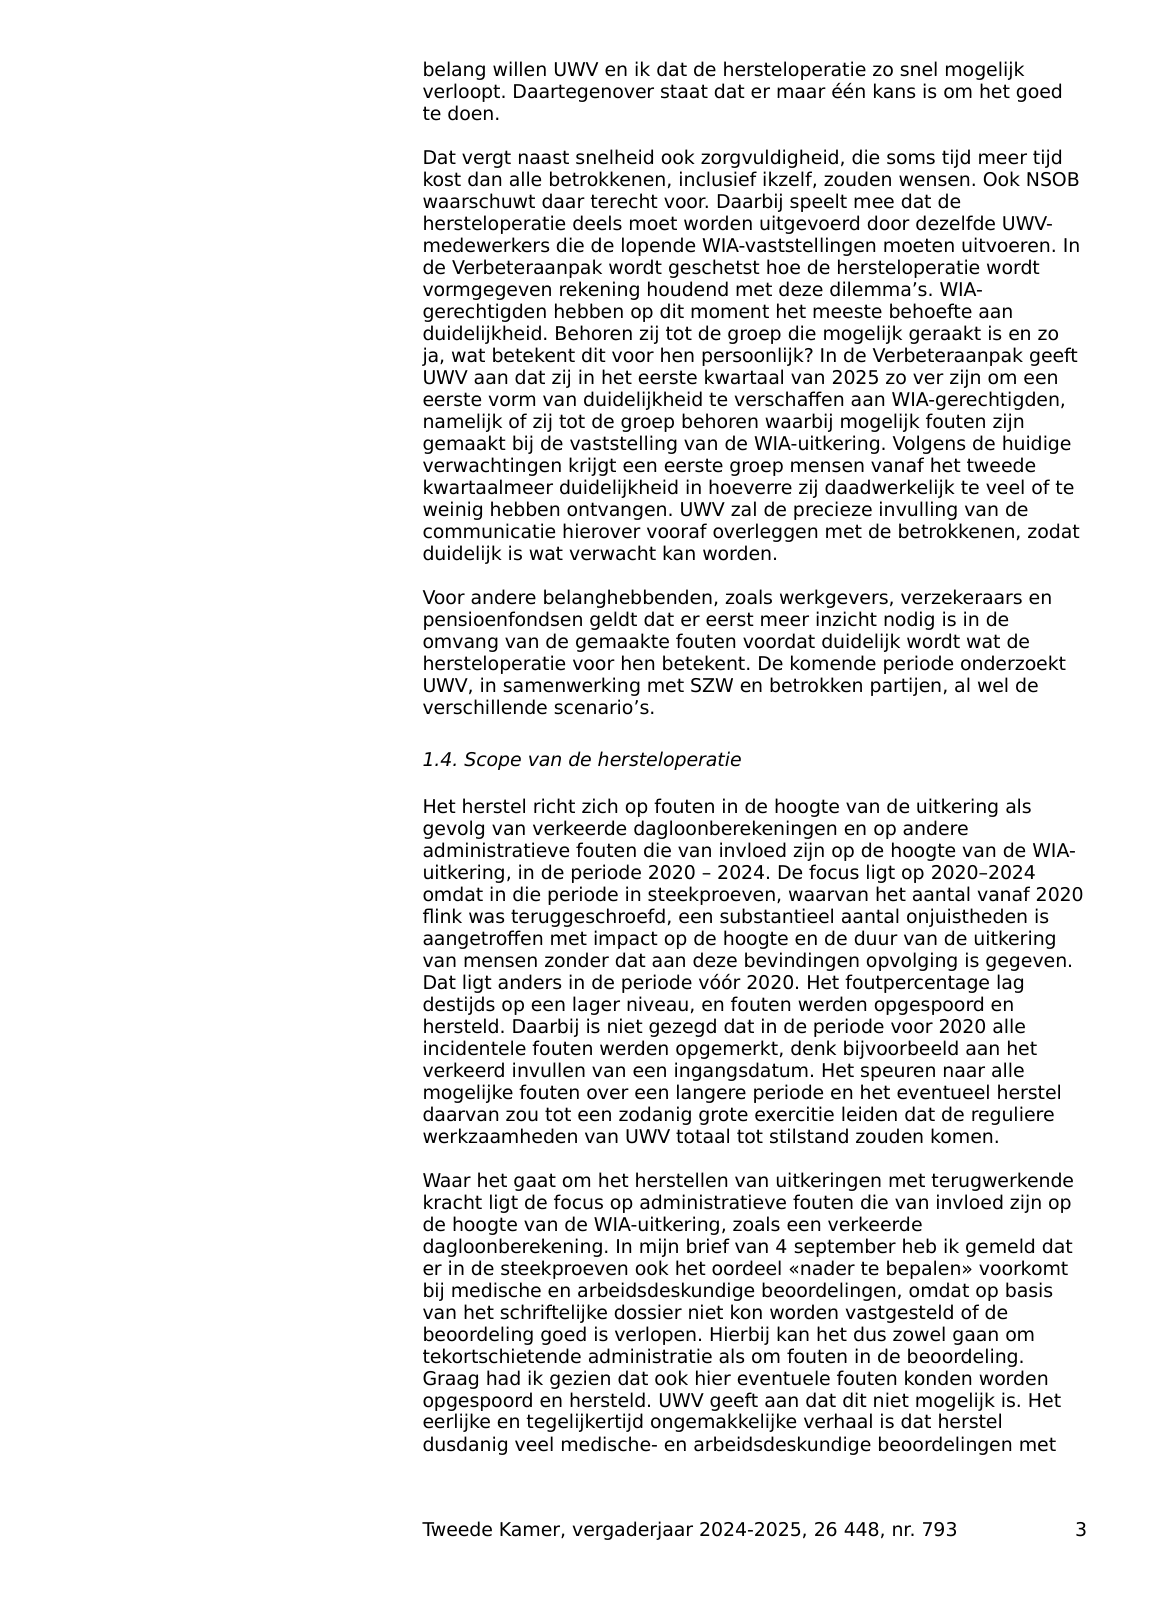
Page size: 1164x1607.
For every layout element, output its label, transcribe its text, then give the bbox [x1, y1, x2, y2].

subtitle 1.4. Scope van de hersteloperatie [422, 749, 1087, 771]
text Dat vergt naast snelheid ook zorgvuldigheid, die soms tijd meer tijd kost dan alle betrokkenen, inclusief ikzelf, zouden wensen. Ook NSOB waarschuwt daar terecht voor. Daarbij speelt mee dat de hersteloperatie deels moet worden uitgevoerd door dezelfde UWV-medewerkers die de lopende WIA-vaststellingen moeten uitvoeren. In de Verbeteraanpak wordt geschetst hoe de hersteloperatie wordt vormgegeven rekening houdend met deze dilemma’s. WIA-gerechtigden hebben op dit moment het meeste behoefte aan duidelijkheid. Behoren zij tot de groep die mogelijk geraakt is en zo ja, wat betekent dit voor hen persoonlijk? In de Verbeteraanpak geeft UWV aan dat zij in het eerste kwartaal van 2025 zo ver zijn om een eerste vorm van duidelijkheid te verschaffen aan WIA-gerechtigden, namelijk of zij tot de groep behoren waarbij mogelijk fouten zijn gemaakt bij de vaststelling van de WIA-uitkering. Volgens de huidige verwachtingen krijgt een eerste groep mensen vanaf het tweede kwartaalmeer duidelijkheid in hoeverre zij daadwerkelijk te veel of te weinig hebben ontvangen. UWV zal de precieze invulling van de communicatie hierover vooraf overleggen met de betrokkenen, zodat duidelijk is wat verwacht kan worden. [422, 147, 1087, 565]
text Voor andere belanghebbenden, zoals werkgevers, verzekeraars en pensioenfondsen geldt dat er eerst meer inzicht nodig is in de omvang van de gemaakte fouten voordat duidelijk wordt wat de hersteloperatie voor hen betekent. De komende periode onderzoekt UWV, in samenwerking met SZW en betrokken partijen, al wel de verschillende scenario’s. [422, 587, 1087, 719]
text Het herstel richt zich op fouten in de hoogte van de uitkering als gevolg van verkeerde dagloonberekeningen en op andere administratieve fouten die van invloed zijn op de hoogte van de WIA-uitkering, in de periode 2020 – 2024. De focus ligt op 2020–2024 omdat in die periode in steekproeven, waarvan het aantal vanaf 2020 flink was teruggeschroefd, een substantieel aantal onjuistheden is aangetroffen met impact op de hoogte en de duur van de uitkering van mensen zonder dat aan deze bevindingen opvolging is gegeven. Dat ligt anders in de periode vóór 2020. Het foutpercentage lag destijds op een lager niveau, en fouten werden opgespoord en hersteld. Daarbij is niet gezegd dat in de periode voor 2020 alle incidentele fouten werden opgemerkt, denk bijvoorbeeld aan het verkeerd invullen van een ingangsdatum. Het speuren naar alle mogelijke fouten over een langere periode en het eventueel herstel daarvan zou tot een zodanig grote exercitie leiden dat de reguliere werkzaamheden van UWV totaal tot stilstand zouden komen. [422, 796, 1087, 1147]
text belang willen UWV en ik dat de hersteloperatie zo snel mogelijk verloopt. Daartegenover staat dat er maar één kans is om het goed te doen. [422, 59, 1087, 125]
text Waar het gaat om het herstellen van uitkeringen met terugwerkende kracht ligt de focus op administratieve fouten die van invloed zijn op de hoogte van de WIA-uitkering, zoals een verkeerde dagloonberekening. In mijn brief van 4 september heb ik gemeld dat er in de steekproeven ook het oordeel «nader te bepalen» voorkomt bij medische en arbeidsdeskundige beoordelingen, omdat op basis van het schriftelijke dossier niet kon worden vastgesteld of de beoordeling goed is verlopen. Hierbij kan het dus zowel gaan om tekortschietende administratie als om fouten in de beoordeling. Graag had ik gezien dat ook hier eventuele fouten konden worden opgespoord en hersteld. UWV geeft aan dat dit niet mogelijk is. Het eerlijke en tegelijkertijd ongemakkelijke verhaal is dat herstel dusdanig veel medische- en arbeidsdeskundige beoordelingen met [422, 1170, 1087, 1455]
